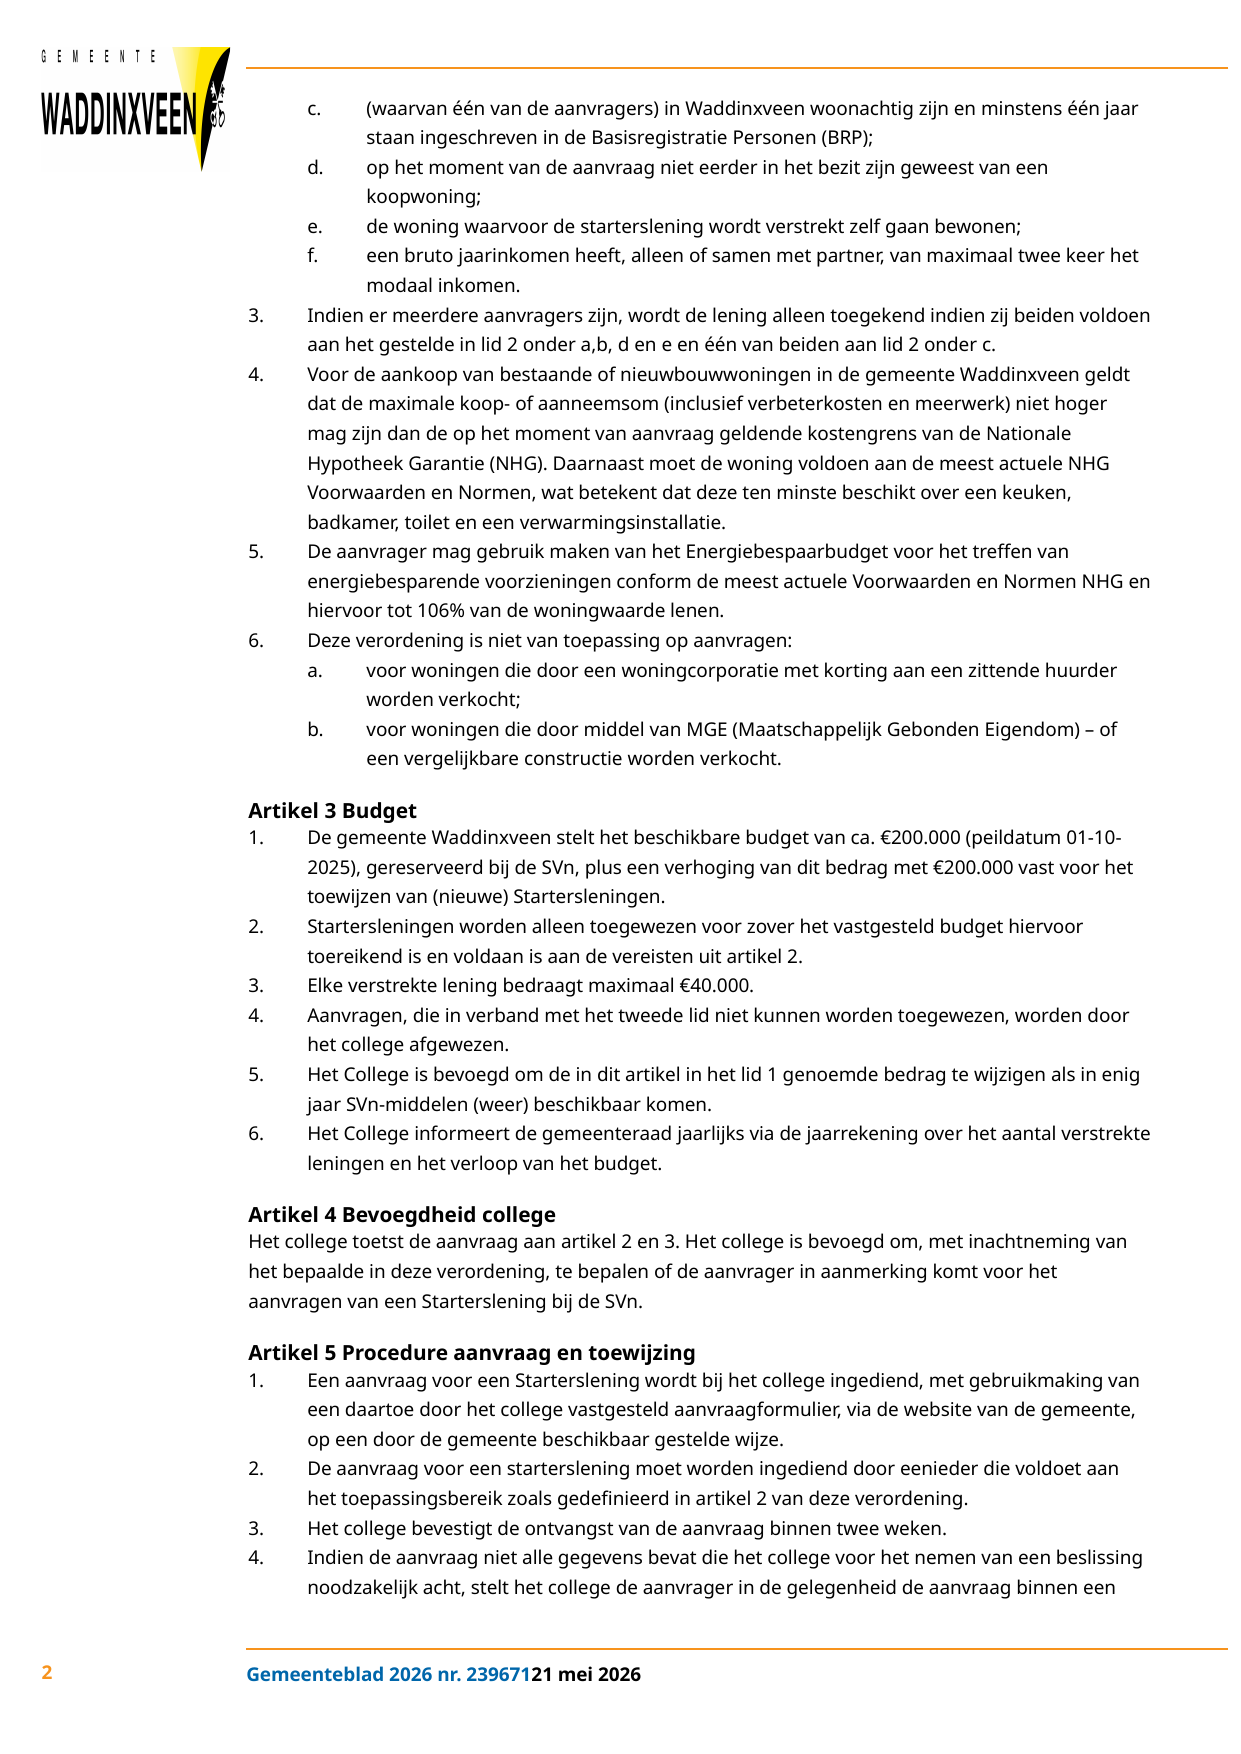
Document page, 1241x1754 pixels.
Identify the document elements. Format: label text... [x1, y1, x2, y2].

text Artikel 5 Procedure aanvraag en toewijzing [248, 1338, 1152, 1367]
list voor woningen die door een woningcorporatie met korting aan een zittende huurder worden verkocht; [307, 657, 1152, 712]
text Artikel 4 Bevoegdheid college [248, 1200, 1152, 1229]
list Elke verstrekte lening bedraagt maximaal €40.000. [248, 972, 1152, 998]
list de woning waarvoor de starterslening wordt verstrekt zelf gaan bewonen; [307, 213, 1152, 239]
list voor woningen die door middel van MGE (Maatschappelijk Gebonden Eigendom) – of een vergelijkbare constructie worden verkocht. [307, 716, 1152, 771]
list Het college bevestigt de ontvangst van de aanvraag binnen twee weken. [248, 1515, 1152, 1540]
list Voor de aankoop van bestaande of nieuwbouwwoningen in de gemeente Waddinxveen geldt dat de maximale koop- of aanneemsom (inclusief verbeterkosten en meerwerk) niet hoger mag zijn dan de op het moment van aanvraag geldende kostengrens van de Nationale Hypotheek Garantie (NHG). Daarnaast moet de woning voldoen aan de meest actuele NHG Voorwaarden en Normen, wat betekent dat deze ten minste beschikt over een keuken, badkamer, toilet en een verwarmingsinstallatie. [248, 361, 1152, 535]
list Een aanvraag voor een Starterslening wordt bij het college ingediend, met gebruikmaking van een daartoe door het college vastgesteld aanvraagformulier, via de website van de gemeente, op een door de gemeente beschikbaar gestelde wijze. [248, 1367, 1152, 1452]
list op het moment van de aanvraag niet eerder in het bezit zijn geweest van een koopwoning; [307, 154, 1152, 209]
list De aanvraag voor een starterslening moet worden ingediend door eenieder die voldoet aan het toepassingsbereik zoals gedefinieerd in artikel 2 van deze verordening. [248, 1456, 1152, 1511]
list een bruto jaarinkomen heeft, alleen of samen met partner, van maximaal twee keer het modaal inkomen. [307, 243, 1152, 298]
list Indien er meerdere aanvragers zijn, wordt de lening alleen toegekend indien zij beiden voldoen aan het gestelde in lid 2 onder a,b, d en e en één van beiden aan lid 2 onder c. [248, 302, 1152, 357]
list De gemeente Waddinxveen stelt het beschikbare budget van ca. €200.000 (peildatum 01-10-2025), gereserveerd bij de SVn, plus een verhoging van dit bedrag met €200.000 vast voor het toewijzen van (nieuwe) Startersleningen. [248, 824, 1152, 909]
list De aanvrager mag gebruik maken van het Energiebespaarbudget voor het treffen van energiebesparende voorzieningen conform de meest actuele Voorwaarden en Normen NHG en hiervoor tot 106% van de woningwaarde lenen. [248, 538, 1152, 623]
list Deze verordening is niet van toepassing op aanvragen: [248, 627, 1152, 653]
list Startersleningen worden alleen toegewezen voor zover het vastgesteld budget hiervoor toereikend is en voldaan is aan de vereisten uit artikel 2. [248, 913, 1152, 968]
list Het College is bevoegd om de in dit artikel in het lid 1 genoemde bedrag te wijzigen als in enig jaar SVn-middelen (weer) beschikbaar komen. [248, 1061, 1152, 1116]
text Het college toetst de aanvraag aan artikel 2 en 3. Het college is bevoegd om, met inachtneming van het bepaalde in deze verordening, te bepalen of de aanvrager in aanmerking komt voor het aanvragen van een Starterslening bij de SVn. [248, 1229, 1152, 1314]
list (waarvan één van de aanvragers) in Waddinxveen woonachtig zijn en minstens één jaar staan ingeschreven in de Basisregistratie Personen (BRP); [307, 95, 1152, 150]
list Aanvragen, die in verband met het tweede lid niet kunnen worden toegewezen, worden door het college afgewezen. [248, 1002, 1152, 1057]
list Het College informeert de gemeenteraad jaarlijks via de jaarrekening over het aantal verstrekte leningen en het verloop van het budget. [248, 1120, 1152, 1176]
picture [41, 47, 231, 172]
text Artikel 3 Budget [248, 796, 1152, 824]
list Indien de aanvraag niet alle gegevens bevat die het college voor het nemen van een beslissing noodzakelijk acht, stelt het college de aanvrager in de gelegenheid de aanvraag binnen een [248, 1544, 1152, 1599]
